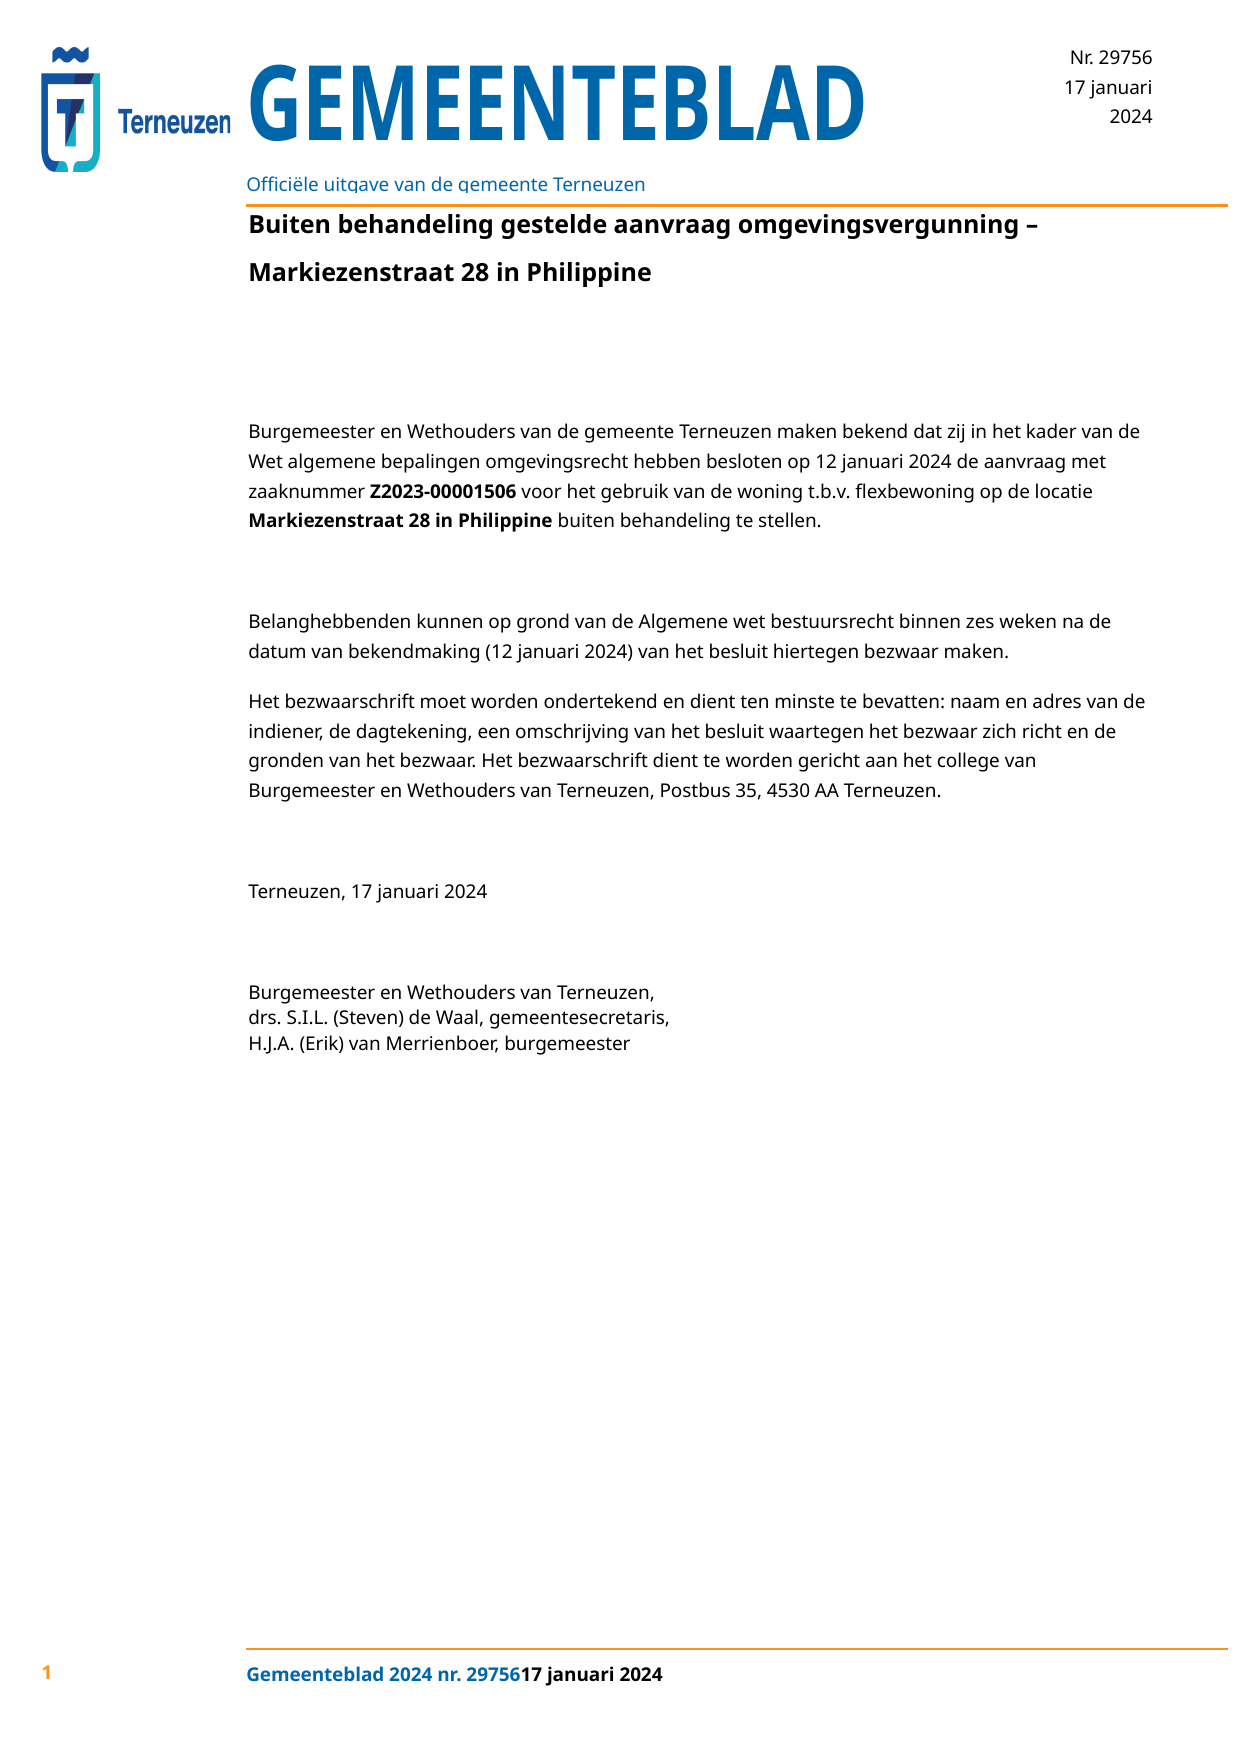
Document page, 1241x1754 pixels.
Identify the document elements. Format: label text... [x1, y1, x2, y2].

table_cell [837, 1005, 1152, 1030]
text Terneuzen, 17 januari 2024 [248, 878, 1152, 904]
text Burgemeester en Wethouders van de gemeente Terneuzen maken bekend dat zij in het kader van de Wet algemene bepalingen omgevingsrecht hebben besloten op 12 januari 2024 de aanvraag met zaaknummer Z2023-00001506 voor het gebruik van de woning t.b.v. flexbewoning op de locatie Markiezenstraat 28 in Philippine buiten behandeling te stellen. [248, 419, 1152, 533]
text Het bezwaarschrift moet worden ondertekend en dient ten minste te bevatten: naam en adres van de indiener, de dagtekening, een omschrijving van het besluit waartegen het bezwaar zich richt en de gronden van het bezwaar. Het bezwaarschrift dient te worden gericht aan het college van Burgemeester en Wethouders van Terneuzen, Postbus 35, 4530 AA Terneuzen. [248, 688, 1152, 803]
picture [41, 47, 231, 172]
table_header Burgemeester en Wethouders van Terneuzen, [248, 979, 1152, 1004]
table_cell drs. S.I.L. (Steven) de Waal, gemeentesecretaris, [248, 1005, 837, 1030]
table_cell H.J.A. (Erik) van Merrienboer, burgemeester [248, 1030, 1152, 1056]
text Belanghebbenden kunnen op grond van de Algemene wet bestuursrecht binnen zes weken na de datum van bekendmaking (12 januari 2024) van het besluit hiertegen bezwaar maken. [248, 608, 1152, 664]
text Buiten behandeling gestelde aanvraag omgevingsvergunning – Markiezenstraat 28 in Philippine [248, 207, 1152, 288]
